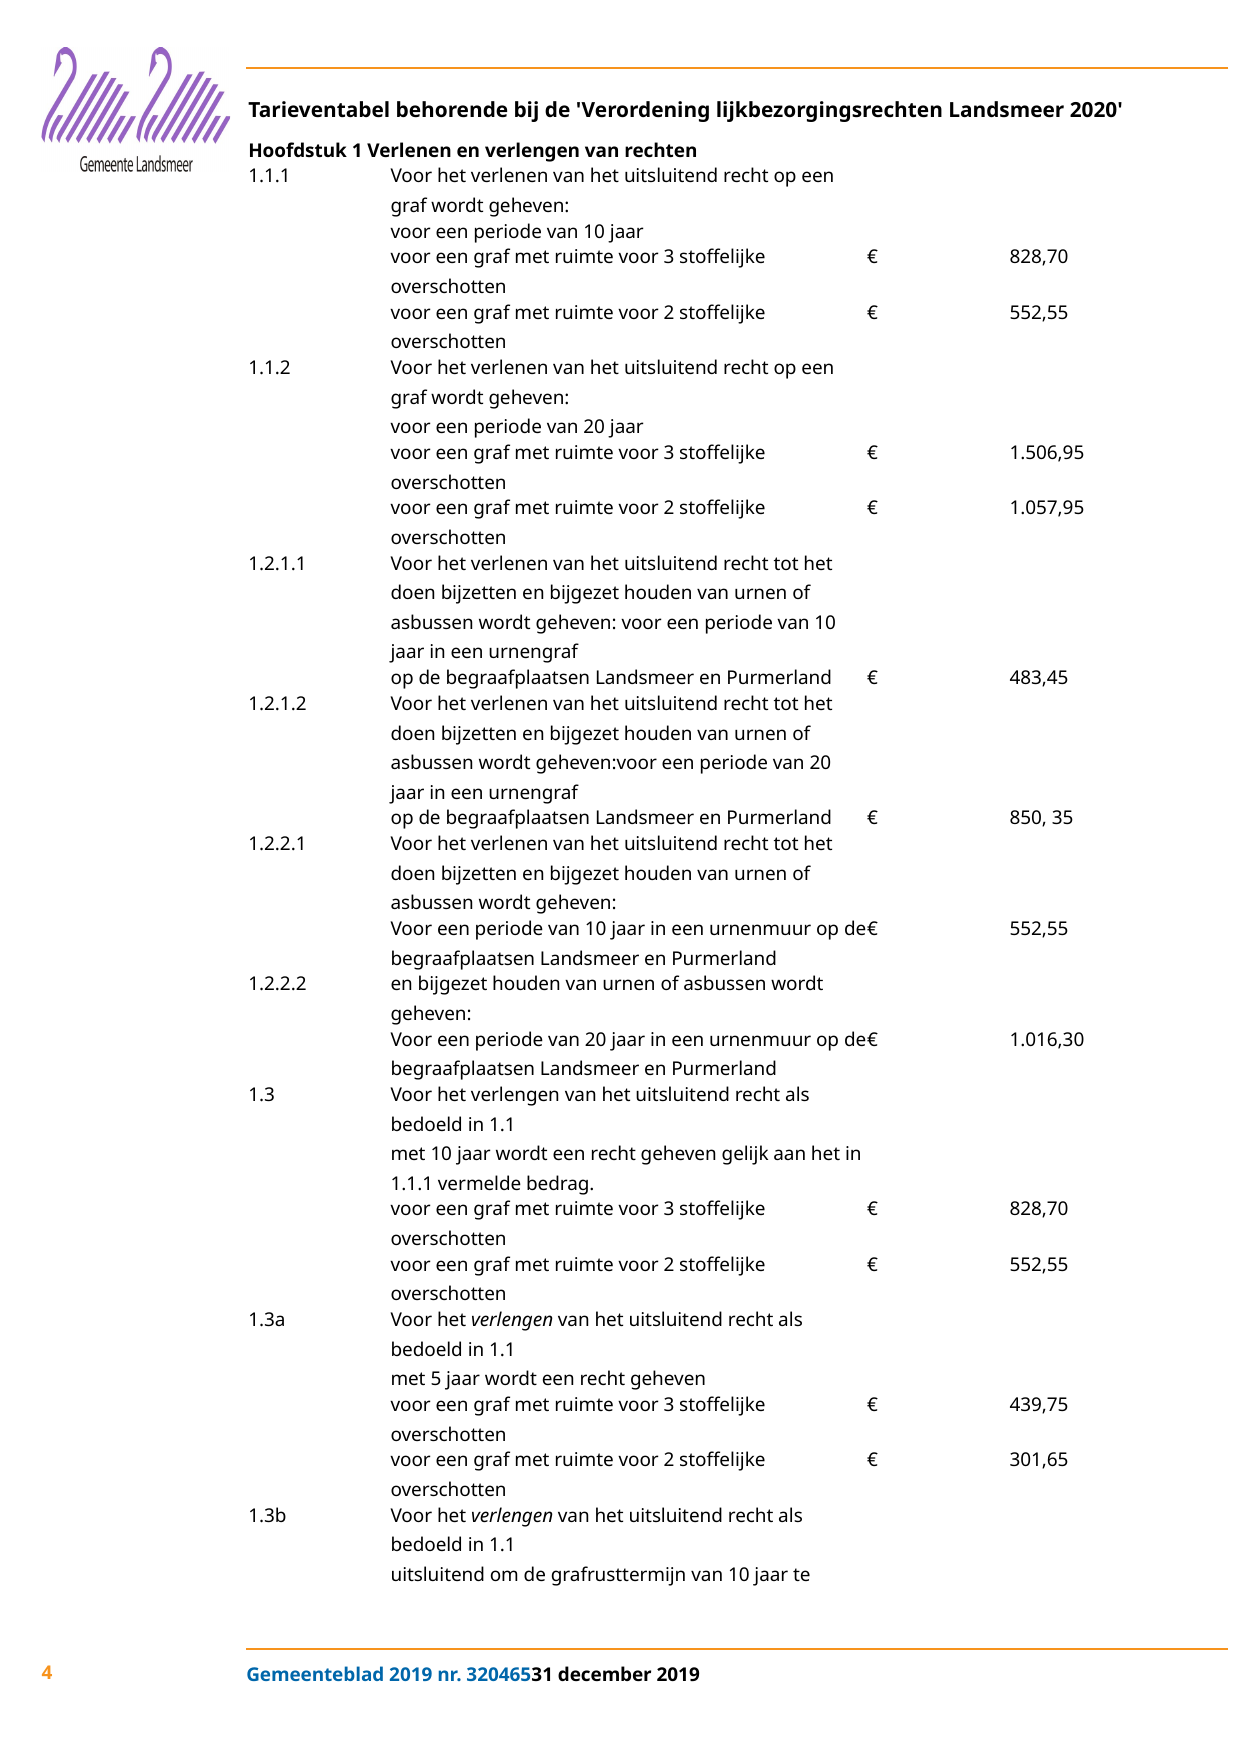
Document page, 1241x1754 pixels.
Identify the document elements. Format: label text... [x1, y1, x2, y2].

table_cell [248, 664, 390, 690]
table_cell [867, 218, 1009, 244]
table_cell 1.1.2 [248, 354, 390, 439]
table_header Voor het verlenen van het uitsluitend recht op een graf wordt geheven: [390, 163, 867, 218]
table_cell [1009, 971, 1152, 1026]
table_cell [248, 1251, 390, 1306]
table_cell [867, 550, 1009, 664]
table_cell Voor een periode van 10 jaar in een urnenmuur op de begraafplaatsen Landsmeer en Purmerland [390, 915, 867, 971]
table_cell voor een periode van 10 jaar [390, 218, 867, 244]
table_cell [1009, 830, 1152, 915]
table_cell Voor het verlenen van het uitsluitend recht tot het doen bijzetten en bijgezet houden van urnen of asbussen wordt geheven: voor een periode van 10 jaar in een urnengraf [390, 550, 867, 664]
table_cell [248, 299, 390, 354]
table_cell € [867, 1026, 1009, 1081]
table_cell voor een graf met ruimte voor 2 stoffelijke overschotten [390, 495, 867, 550]
table_cell € [867, 244, 1009, 299]
table_cell [867, 690, 1009, 804]
table_cell voor een graf met ruimte voor 2 stoffelijke overschotten [390, 1251, 867, 1306]
table_cell [867, 1081, 1009, 1196]
table_cell voor een graf met ruimte voor 2 stoffelijke overschotten [390, 1446, 867, 1502]
table_cell op de begraafplaatsen Landsmeer en Purmerland [390, 664, 867, 690]
table_cell voor een graf met ruimte voor 3 stoffelijke overschotten [390, 439, 867, 494]
table_cell [867, 1306, 1152, 1391]
table_cell € [867, 1196, 1009, 1251]
text Hoofdstuk 1 Verlenen en verlengen van rechten [248, 137, 1152, 163]
table_cell [248, 1446, 390, 1502]
table_cell voor een graf met ruimte voor 3 stoffelijke overschotten [390, 1196, 867, 1251]
table_cell 552,55 [1009, 299, 1152, 354]
table_cell 1.3a [248, 1306, 390, 1391]
table_cell [248, 1026, 390, 1081]
table_cell € [867, 1391, 1009, 1446]
table_cell € [867, 299, 1009, 354]
table_cell [867, 354, 1009, 439]
table_cell 439,75 [1009, 1391, 1152, 1446]
table_cell 1.506,95 [1009, 439, 1152, 494]
table_cell [1009, 690, 1152, 804]
table_cell 828,70 [1009, 244, 1152, 299]
table_cell [248, 244, 390, 299]
table_cell 1.2.1.1 [248, 550, 390, 664]
table_cell € [867, 495, 1009, 550]
table_cell 828,70 [1009, 1196, 1152, 1251]
table_cell Voor het verlengen van het uitsluitend recht als bedoeld in 1.1 uitsluitend om de grafrusttermijn van 10 jaar te [390, 1502, 867, 1587]
table_cell € [867, 915, 1009, 971]
table_cell [1009, 1502, 1152, 1587]
table_cell € [867, 1446, 1009, 1502]
table_cell € [867, 1251, 1009, 1306]
table_cell [867, 830, 1009, 915]
picture [41, 47, 231, 172]
table_cell 1.2.1.2 [248, 690, 390, 804]
table_cell Voor het verlengen van het uitsluitend recht als bedoeld in 1.1 met 5 jaar wordt een recht geheven [390, 1306, 867, 1391]
table_cell [248, 1196, 390, 1251]
table_cell 1.057,95 [1009, 495, 1152, 550]
table_cell Voor het verlenen van het uitsluitend recht tot het doen bijzetten en bijgezet houden van urnen of asbussen wordt geheven:voor een periode van 20 jaar in een urnengraf [390, 690, 867, 804]
table_cell [248, 915, 390, 971]
table_cell 483,45 [1009, 664, 1152, 690]
table_cell voor een graf met ruimte voor 2 stoffelijke overschotten [390, 299, 867, 354]
table_cell 552,55 [1009, 1251, 1152, 1306]
table_cell [248, 1391, 390, 1446]
table_cell voor een graf met ruimte voor 3 stoffelijke overschotten [390, 1391, 867, 1446]
table_cell € [867, 805, 1009, 830]
table_cell 1.3b [248, 1502, 390, 1587]
table_cell [1009, 550, 1152, 664]
table_cell € [867, 439, 1009, 494]
table_header [1009, 163, 1152, 218]
table_cell Voor het verlenen van het uitsluitend recht tot het doen bijzetten en bijgezet houden van urnen of asbussen wordt geheven: [390, 830, 867, 915]
table_cell 850, 35 [1009, 805, 1152, 830]
table_cell Voor het verlengen van het uitsluitend recht als bedoeld in 1.1 met 10 jaar wordt een recht geheven gelijk aan het in 1.1.1 vermelde bedrag. [390, 1081, 867, 1196]
table_cell [248, 805, 390, 830]
table_cell en bijgezet houden van urnen of asbussen wordt geheven: [390, 971, 867, 1026]
table_cell 301,65 [1009, 1446, 1152, 1502]
table_header [867, 163, 1009, 218]
table_cell Voor een periode van 20 jaar in een urnenmuur op de begraafplaatsen Landsmeer en Purmerland [390, 1026, 867, 1081]
table_cell [867, 1502, 1009, 1587]
table_cell [248, 218, 390, 244]
table_cell op de begraafplaatsen Landsmeer en Purmerland [390, 805, 867, 830]
table_cell [248, 495, 390, 550]
table_cell [1009, 1081, 1152, 1196]
table_cell [1009, 218, 1152, 244]
table_cell 1.2.2.2 [248, 971, 390, 1026]
table_cell 1.2.2.1 [248, 830, 390, 915]
table_cell 1.016,30 [1009, 1026, 1152, 1081]
table_cell Voor het verlenen van het uitsluitend recht op een graf wordt geheven: voor een periode van 20 jaar [390, 354, 867, 439]
table_cell [1009, 354, 1152, 439]
table_header 1.1.1 [248, 163, 390, 218]
table_cell 552,55 [1009, 915, 1152, 971]
table_cell [248, 439, 390, 494]
table_cell [867, 971, 1009, 1026]
text Tarieventabel behorende bij de 'Verordening lijkbezorgingsrechten Landsmeer 2020' [248, 95, 1152, 123]
table_cell 1.3 [248, 1081, 390, 1196]
table_cell € [867, 664, 1009, 690]
table_cell voor een graf met ruimte voor 3 stoffelijke overschotten [390, 244, 867, 299]
